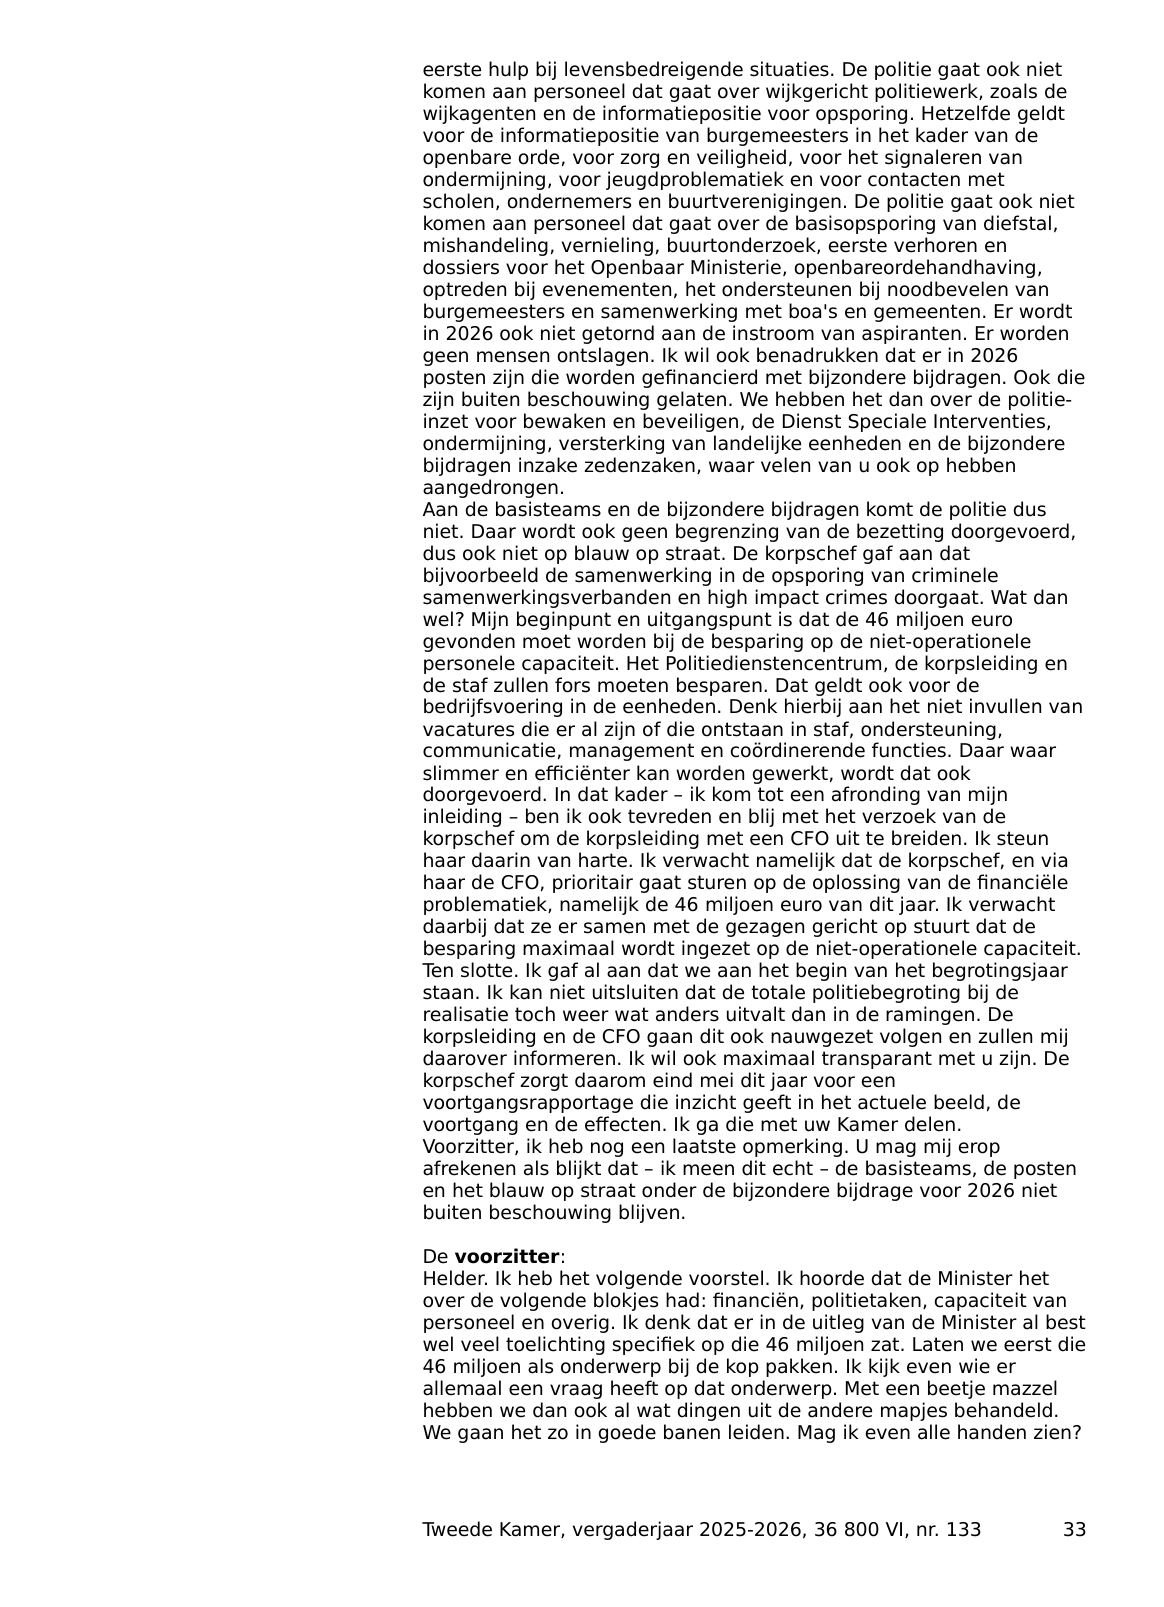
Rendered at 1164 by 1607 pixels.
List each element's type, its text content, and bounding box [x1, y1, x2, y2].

text eerste hulp bij levensbedreigende situaties. De politie gaat ook niet komen aan personeel dat gaat over wijkgericht politiewerk, zoals de wijkagenten en de informatiepositie voor opsporing. Hetzelfde geldt voor de informatiepositie van burgemeesters in het kader van de openbare orde, voor zorg en veiligheid, voor het signaleren van ondermijning, voor jeugdproblematiek en voor contacten met scholen, ondernemers en buurtverenigingen. De politie gaat ook niet komen aan personeel dat gaat over de basisopsporing van diefstal, mishandeling, vernieling, buurtonderzoek, eerste verhoren en dossiers voor het Openbaar Ministerie, openbareordehandhaving, optreden bij evenementen, het ondersteunen bij noodbevelen van burgemeesters en samenwerking met boa's en gemeenten. Er wordt in 2026 ook niet getornd aan de instroom van aspiranten. Er worden geen mensen ontslagen. Ik wil ook benadrukken dat er in 2026 posten zijn die worden gefinancierd met bijzondere bijdragen. Ook die zijn buiten beschouwing gelaten. We hebben het dan over de politie-inzet voor bewaken en beveiligen, de Dienst Speciale Interventies, ondermijning, versterking van landelijke eenheden en de bijzondere bijdragen inzake zedenzaken, waar velen van u ook op hebben aangedrongen. [422, 59, 1087, 499]
text Voorzitter, ik heb nog een laatste opmerking. U mag mij erop afrekenen als blijkt dat – ik meen dit echt – de basisteams, de posten en het blauw op straat onder de bijzondere bijdrage voor 2026 niet buiten beschouwing blijven. [422, 1136, 1087, 1224]
text Ten slotte. Ik gaf al aan dat we aan het begin van het begrotingsjaar staan. Ik kan niet uitsluiten dat de totale politiebegroting bij de realisatie toch weer wat anders uitvalt dan in de ramingen. De korpsleiding en de CFO gaan dit ook nauwgezet volgen en zullen mij daarover informeren. Ik wil ook maximaal transparant met u zijn. De korpschef zorgt daarom eind mei dit jaar voor een voortgangsrapportage die inzicht geeft in het actuele beeld, de voortgang en de effecten. Ik ga die met uw Kamer delen. [422, 960, 1087, 1136]
text Aan de basisteams en de bijzondere bijdragen komt de politie dus niet. Daar wordt ook geen begrenzing van de bezetting doorgevoerd, dus ook niet op blauw op straat. De korpschef gaf aan dat bijvoorbeeld de samenwerking in de opsporing van criminele samenwerkingsverbanden en high impact crimes doorgaat. Wat dan wel? Mijn beginpunt en uitgangspunt is dat de 46 miljoen euro gevonden moet worden bij de besparing op de niet-operationele personele capaciteit. Het Politiedienstencentrum, de korpsleiding en de staf zullen fors moeten besparen. Dat geldt ook voor de bedrijfsvoering in de eenheden. Denk hierbij aan het niet invullen van vacatures die er al zijn of die ontstaan in staf, ondersteuning, communicatie, management en coördinerende functies. Daar waar slimmer en efficiënter kan worden gewerkt, wordt dat ook doorgevoerd. In dat kader – ik kom tot een afronding van mijn inleiding – ben ik ook tevreden en blij met het verzoek van de korpschef om de korpsleiding met een CFO uit te breiden. Ik steun haar daarin van harte. Ik verwacht namelijk dat de korpschef, en via haar de CFO, prioritair gaat sturen op de oplossing van de financiële problematiek, namelijk de 46 miljoen euro van dit jaar. Ik verwacht daarbij dat ze er samen met de gezagen gericht op stuurt dat de besparing maximaal wordt ingezet op de niet-operationele capaciteit. [422, 499, 1087, 960]
text De voorzitter: [422, 1246, 1087, 1268]
text Helder. Ik heb het volgende voorstel. Ik hoorde dat de Minister het over de volgende blokjes had: financiën, politietaken, capaciteit van personeel en overig. Ik denk dat er in de uitleg van de Minister al best wel veel toelichting specifiek op die 46 miljoen zat. Laten we eerst die 46 miljoen als onderwerp bij de kop pakken. Ik kijk even wie er allemaal een vraag heeft op dat onderwerp. Met een beetje mazzel hebben we dan ook al wat dingen uit de andere mapjes behandeld. We gaan het zo in goede banen leiden. Mag ik even alle handen zien? [422, 1268, 1087, 1444]
